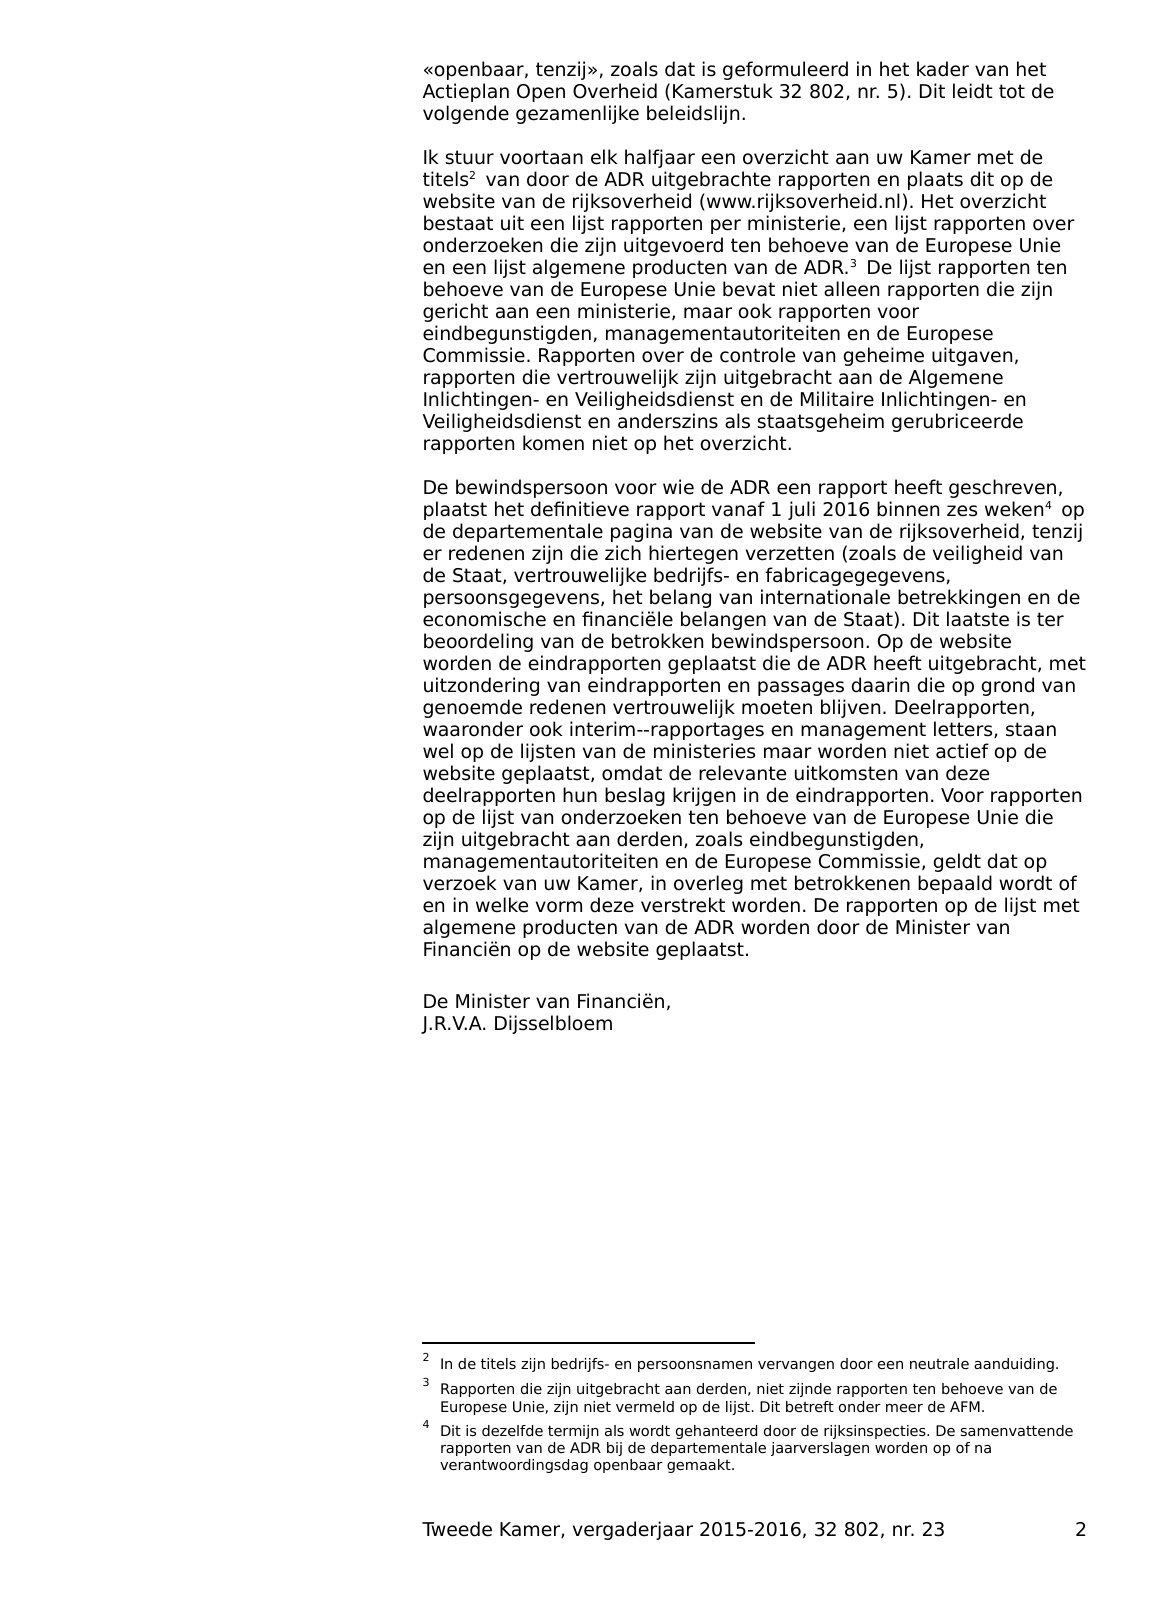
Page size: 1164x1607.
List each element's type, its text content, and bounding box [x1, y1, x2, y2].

text Ik stuur voortaan elk halfjaar een overzicht aan uw Kamer met de titels van door de ADR uitgebrachte rapporten en plaats dit op de website van de rijksoverheid (www.rijksoverheid.nl). Het overzicht bestaat uit een lijst rapporten per ministerie, een lijst rapporten over onderzoeken die zijn uitgevoerd ten behoeve van de Europese Unie en een lijst algemene producten van de ADR. De lijst rapporten ten behoeve van de Europese Unie bevat niet alleen rapporten die zijn gericht aan een ministerie, maar ook rapporten voor eindbegunstigden, managementautoriteiten en de Europese Commissie. Rapporten over de controle van geheime uitgaven, rapporten die vertrouwelijk zijn uitgebracht aan de Algemene Inlichtingen- en Veiligheidsdienst en de Militaire Inlichtingen- en Veiligheidsdienst en anderszins als staatsgeheim gerubriceerde rapporten komen niet op het overzicht. [422, 147, 1087, 455]
text «openbaar, tenzij», zoals dat is geformuleerd in het kader van het Actieplan Open Overheid (Kamerstuk 32 802, nr. 5). Dit leidt tot de volgende gezamenlijke beleidslijn. [422, 59, 1087, 125]
text De bewindspersoon voor wie de ADR een rapport heeft geschreven, plaatst het definitieve rapport vanaf 1 juli 2016 binnen zes weken op de departementale pagina van de website van de rijksoverheid, tenzij er redenen zijn die zich hiertegen verzetten (zoals de veiligheid van de Staat, vertrouwelijke bedrijfs- en fabricagegegevens, persoonsgegevens, het belang van internationale betrekkingen en de economische en financiële belangen van de Staat). Dit laatste is ter beoordeling van de betrokken bewindspersoon. Op de website worden de eindrapporten geplaatst die de ADR heeft uitgebracht, met uitzondering van eindrapporten en passages daarin die op grond van genoemde redenen vertrouwelijk moeten blijven. Deelrapporten, waaronder ook interim--rapportages en management letters, staan wel op de lijsten van de ministeries maar worden niet actief op de website geplaatst, omdat de relevante uitkomsten van deze deelrapporten hun beslag krijgen in de eindrapporten. Voor rapporten op de lijst van onderzoeken ten behoeve van de Europese Unie die zijn uitgebracht aan derden, zoals eindbegunstigden, managementautoriteiten en de Europese Commissie, geldt dat op verzoek van uw Kamer, in overleg met betrokkenen bepaald wordt of en in welke vorm deze verstrekt worden. De rapporten op de lijst met algemene producten van de ADR worden door de Minister van Financiën op de website geplaatst. [422, 477, 1087, 961]
text In de titels zijn bedrijfs- en persoonsnamen vervangen door een neutrale aanduiding. [422, 1352, 1087, 1374]
text De Minister van Financiën, J.R.V.A. Dijsselbloem [422, 991, 1087, 1034]
text Dit is dezelfde termijn als wordt gehanteerd door de rijksinspecties. De samenvattende rapporten van de ADR bij de departementale jaarverslagen worden op of na verantwoordingsdag openbaar gemaakt. [422, 1418, 1087, 1474]
text Rapporten die zijn uitgebracht aan derden, niet zijnde rapporten ten behoeve van de Europese Unie, zijn niet vermeld op de lijst. Dit betreft onder meer de AFM. [422, 1377, 1087, 1416]
